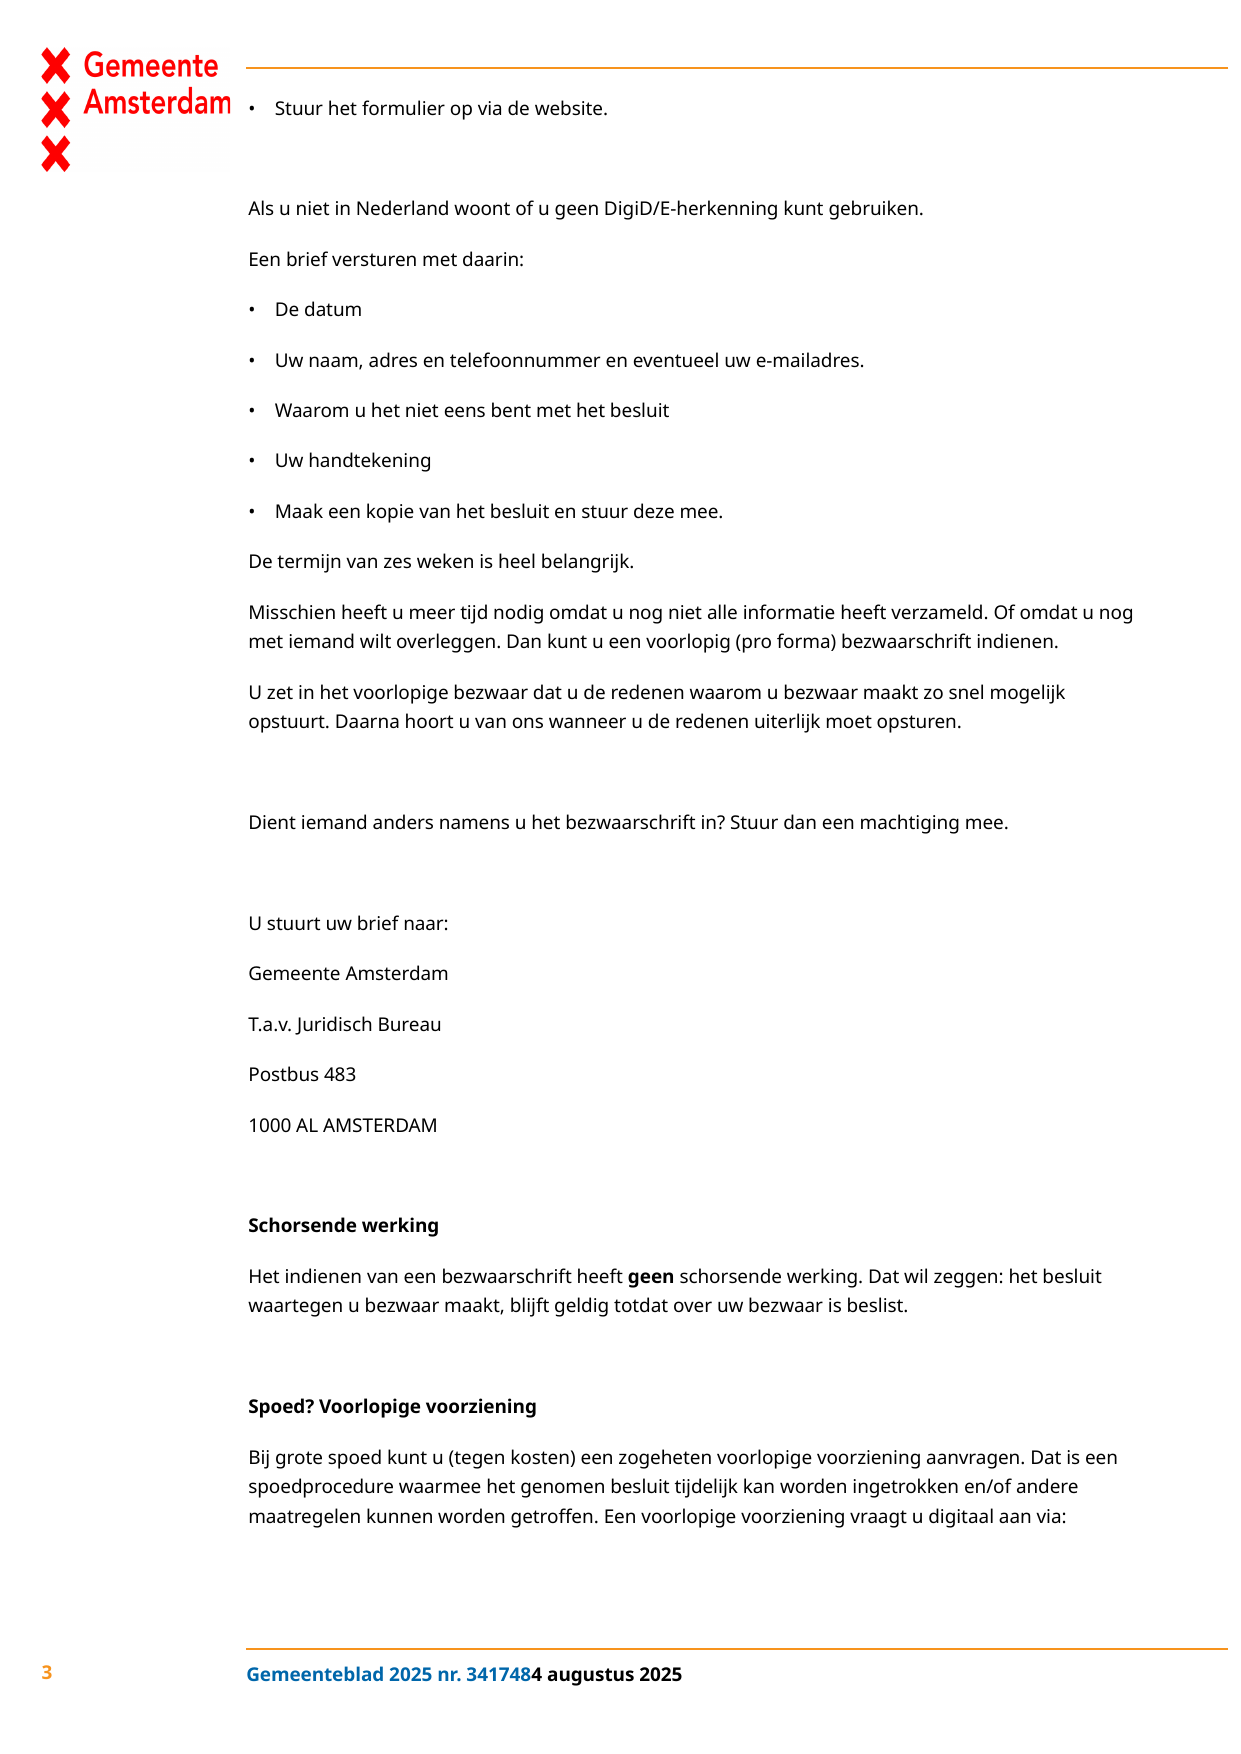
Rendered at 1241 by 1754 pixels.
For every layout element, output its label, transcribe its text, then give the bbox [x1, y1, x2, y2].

text • Uw handtekening [248, 448, 1152, 473]
text Schorsende werking [248, 1213, 1152, 1238]
text • Uw naam, adres en telefoonnummer en eventueel uw e-mailadres. [248, 347, 1152, 373]
text Spoed? Voorlopige voorziening [248, 1393, 1152, 1419]
text Misschien heeft u meer tijd nodig omdat u nog niet alle informatie heeft verzameld. Of omdat u nog met iemand wilt overleggen. Dan kunt u een voorlopig (pro forma) bezwaarschrift indienen. [248, 599, 1152, 654]
text U stuurt uw brief naar: [248, 910, 1152, 936]
text De termijn van zes weken is heel belangrijk. [248, 548, 1152, 574]
text T.a.v. Juridisch Bureau [248, 1011, 1152, 1037]
text Dient iemand anders namens u het bezwaarschrift in? Stuur dan een machtiging mee. [248, 809, 1152, 835]
text U zet in het voorlopige bezwaar dat u de redenen waarom u bezwaar maakt zo snel mogelijk opstuurt. Daarna hoort u van ons wanneer u de redenen uiterlijk moet opsturen. [248, 679, 1152, 734]
text 1000 AL AMSTERDAM [248, 1112, 1152, 1138]
text Als u niet in Nederland woont of u geen DigiD/E-herkenning kunt gebruiken. [248, 196, 1152, 221]
picture [41, 47, 231, 172]
text Bij grote spoed kunt u (tegen kosten) een zogeheten voorlopige voorziening aanvragen. Dat is een spoedprocedure waarmee het genomen besluit tijdelijk kan worden ingetrokken en/of andere maatregelen kunnen worden getroffen. Een voorlopige voorziening vraagt u digitaal aan via: [248, 1444, 1152, 1529]
text • De datum [248, 296, 1152, 322]
text • Waarom u het niet eens bent met het besluit [248, 397, 1152, 423]
text • Stuur het formulier op via de website. [248, 95, 1152, 121]
text Een brief versturen met daarin: [248, 246, 1152, 272]
text • Maak een kopie van het besluit en stuur deze mee. [248, 498, 1152, 524]
text Het indienen van een bezwaarschrift heeft geen schorsende werking. Dat wil zeggen: het besluit waartegen u bezwaar maakt, blijft geldig totdat over uw bezwaar is beslist. [248, 1263, 1152, 1318]
text Postbus 483 [248, 1061, 1152, 1087]
text Gemeente Amsterdam [248, 961, 1152, 986]
